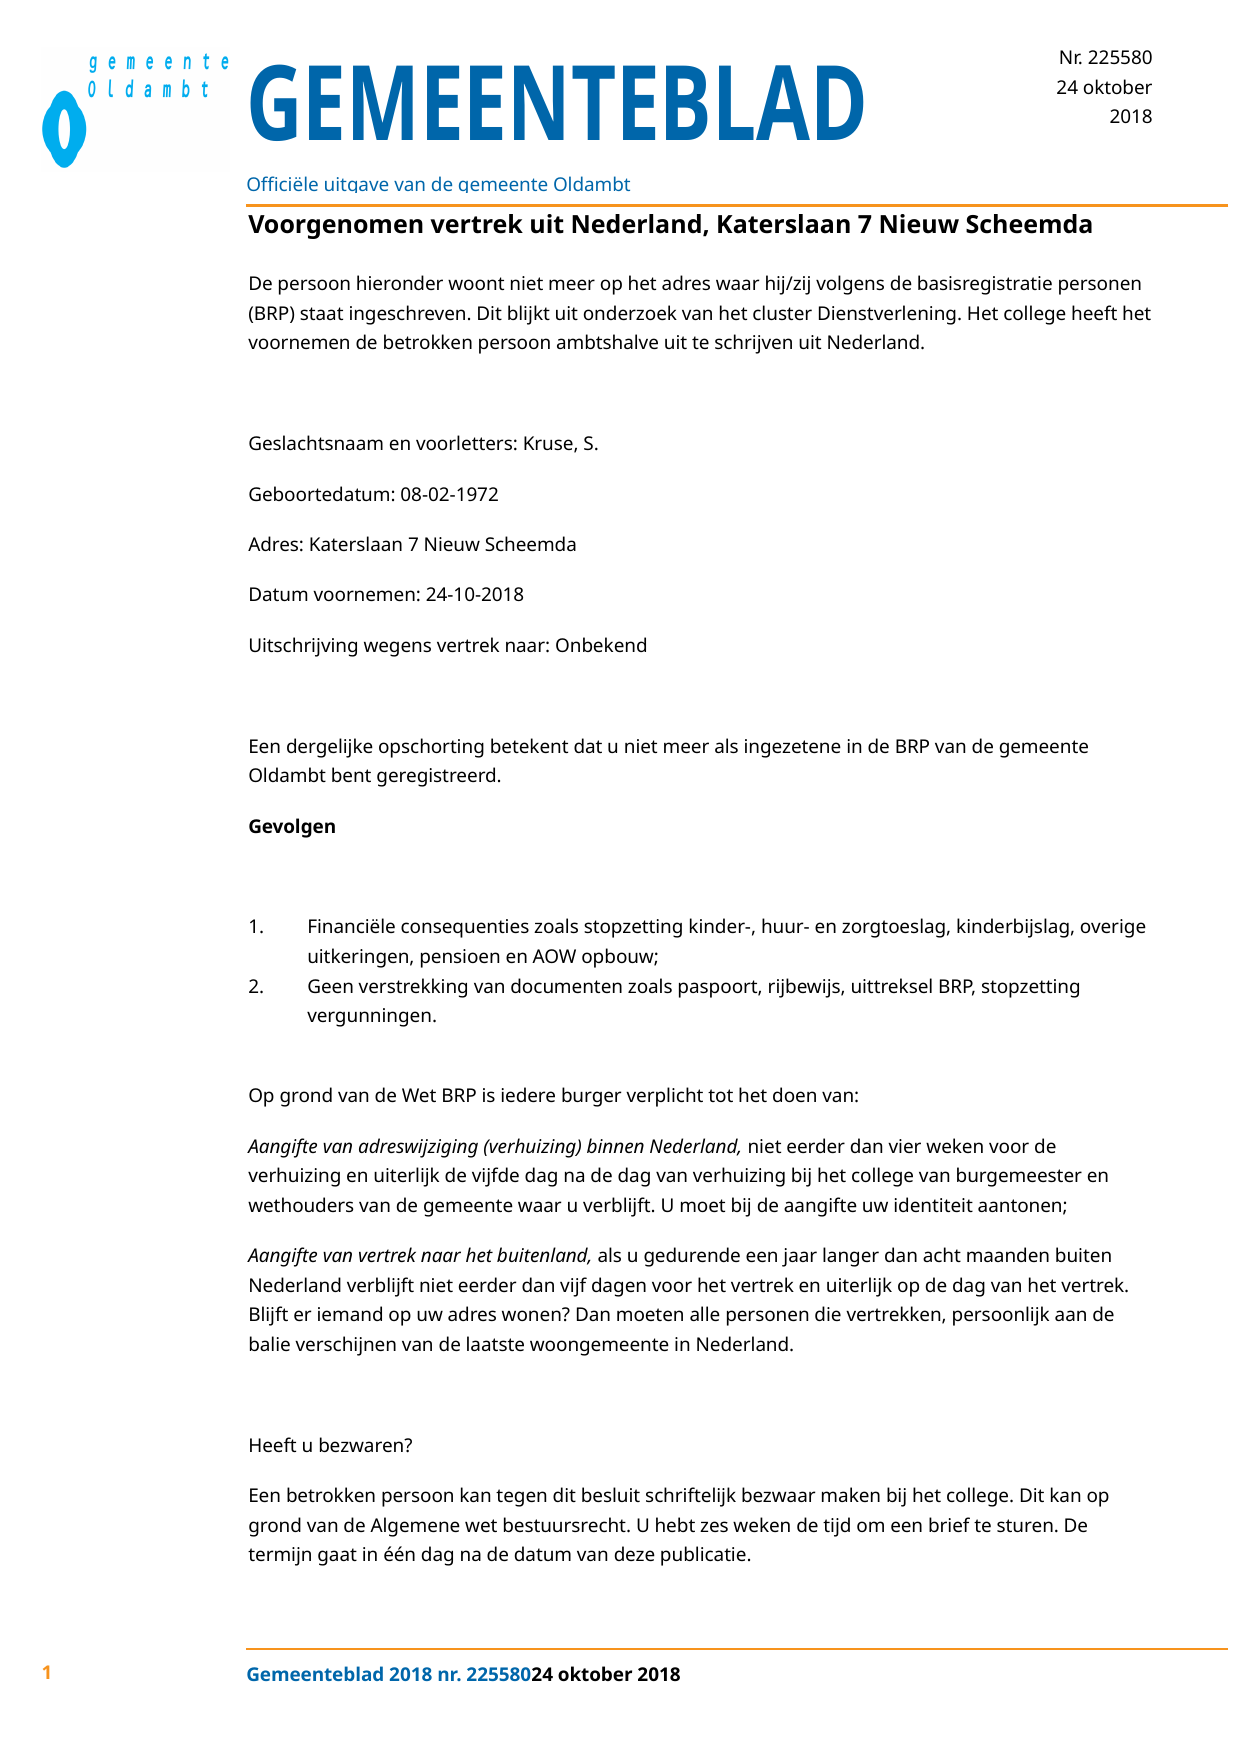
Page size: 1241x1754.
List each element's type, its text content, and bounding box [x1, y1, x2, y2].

text Datum voornemen: 24-10-2018 [248, 582, 1152, 607]
text Uitschrijving wegens vertrek naar: Onbekend [248, 632, 1152, 658]
list Financiële consequenties zoals stopzetting kinder-, huur- en zorgtoeslag, kinderbijslag, overige uitkeringen, pensioen en AOW opbouw; [248, 914, 1152, 969]
text Gevolgen [248, 813, 1152, 838]
text Geboortedatum: 08-02-1972 [248, 481, 1152, 506]
text Op grond van de Wet BRP is iedere burger verplicht tot het doen van: [248, 1082, 1152, 1108]
text De persoon hieronder woont niet meer op het adres waar hij/zij volgens de basisregistratie personen (BRP) staat ingeschreven. Dit blijkt uit onderzoek van het cluster Dienstverlening. Het college heeft het voornemen de betrokken persoon ambtshalve uit te schrijven uit Nederland. [248, 270, 1152, 355]
text Een dergelijke opschorting betekent dat u niet meer als ingezetene in de BRP van de gemeente Oldambt bent geregistreerd. [248, 733, 1152, 788]
text Voorgenomen vertrek uit Nederland, Katerslaan 7 Nieuw Scheemda [248, 207, 1152, 241]
text Aangifte van adreswijziging (verhuizing) binnen Nederland, niet eerder dan vier weken voor de verhuizing en uiterlijk de vijfde dag na de dag van verhuizing bij het college van burgemeester en wethouders van de gemeente waar u verblijft. U moet bij de aangifte uw identiteit aantonen; [248, 1133, 1152, 1218]
text Aangifte van vertrek naar het buitenland, als u gedurende een jaar langer dan acht maanden buiten Nederland verblijft niet eerder dan vijf dagen voor het vertrek en uiterlijk op de dag van het vertrek. Blijft er iemand op uw adres wonen? Dan moeten alle personen die vertrekken, persoonlijk aan de balie verschijnen van de laatste woongemeente in Nederland. [248, 1242, 1152, 1357]
text Een betrokken persoon kan tegen dit besluit schriftelijk bezwaar maken bij het college. Dit kan op grond van de Algemene wet bestuursrecht. U hebt zes weken de tijd om een brief te sturen. De termijn gaat in één dag na de datum van deze publicatie. [248, 1482, 1152, 1567]
list Geen verstrekking van documenten zoals paspoort, rijbewijs, uittreksel BRP, stopzetting vergunningen. [248, 973, 1152, 1028]
text Geslachtsnaam en voorletters: Kruse, S. [248, 430, 1152, 456]
text Adres: Katerslaan 7 Nieuw Scheemda [248, 531, 1152, 557]
text Heeft u bezwaren? [248, 1432, 1152, 1458]
picture [41, 47, 231, 172]
